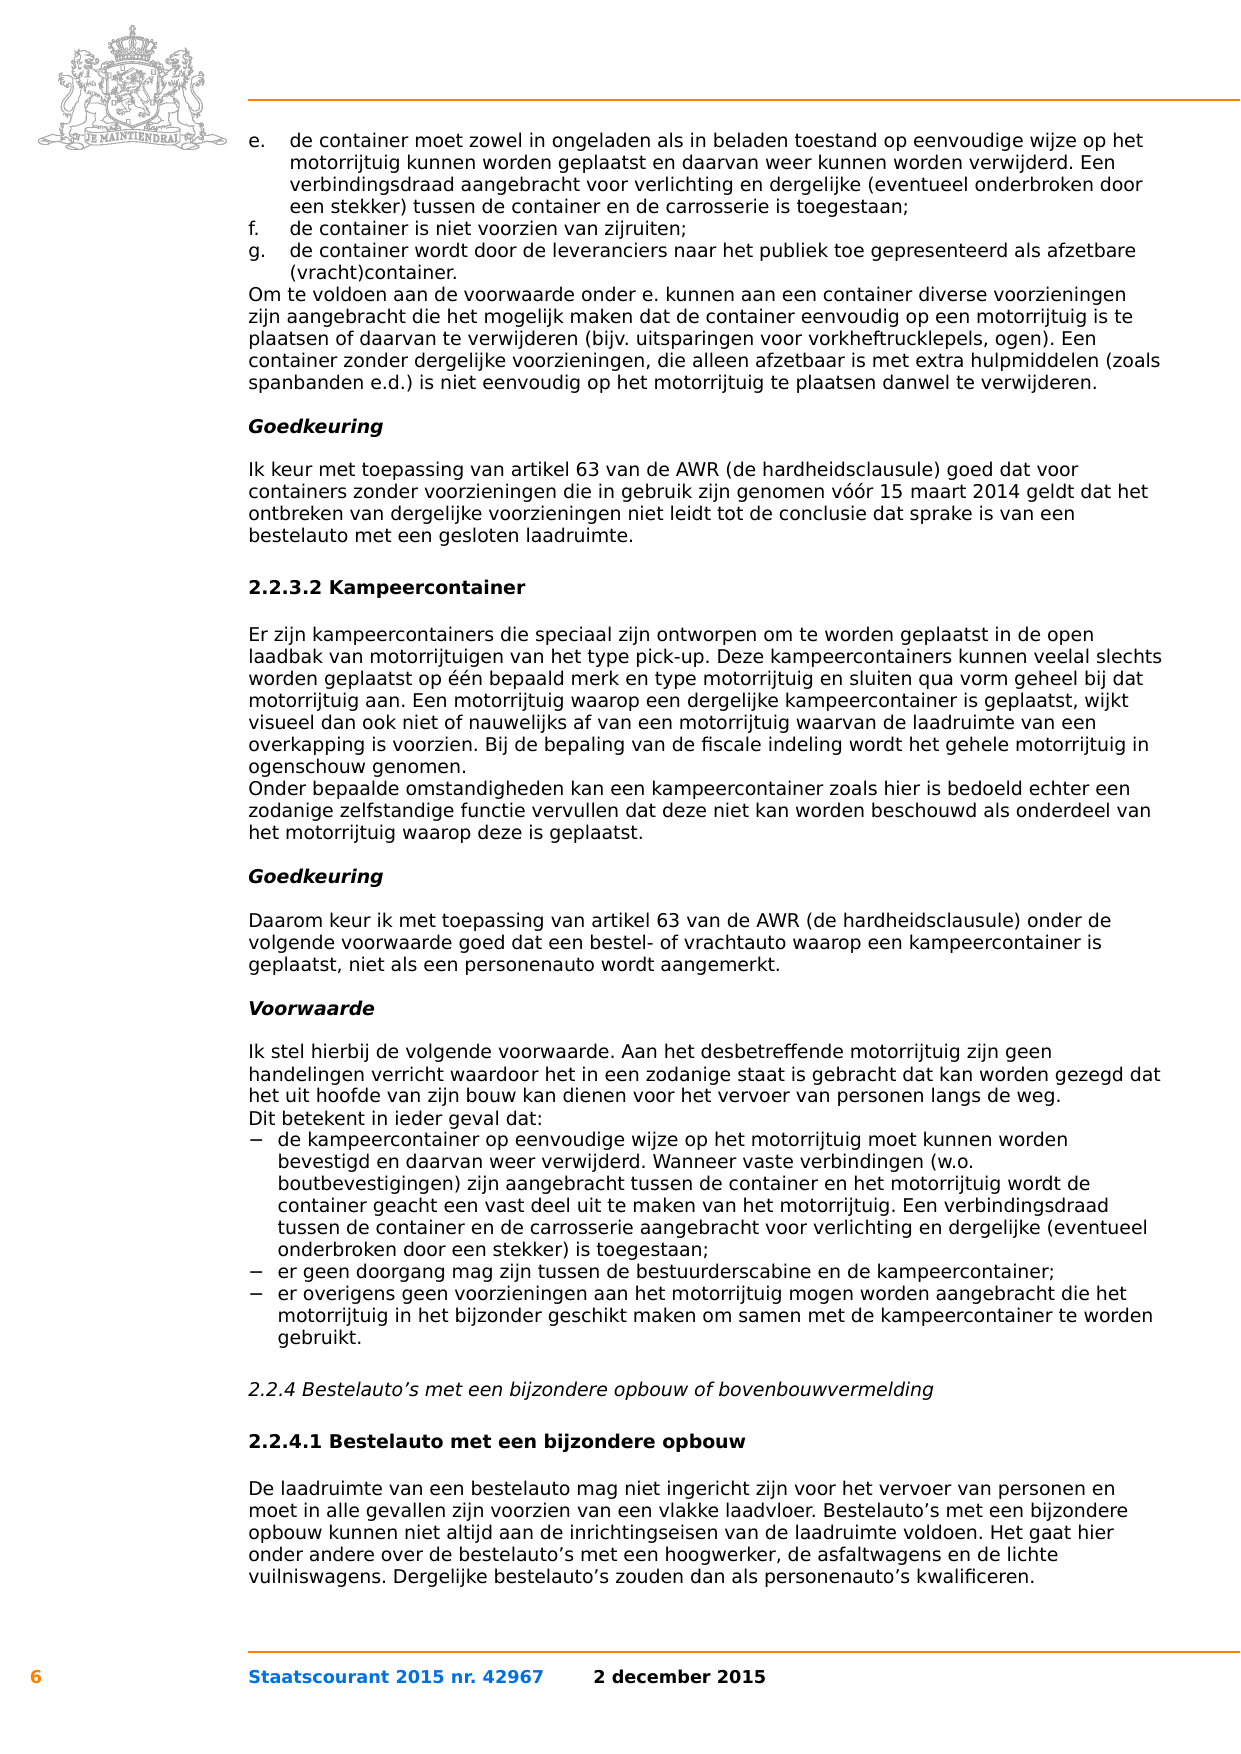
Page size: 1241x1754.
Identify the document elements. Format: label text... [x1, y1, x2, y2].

text Ik keur met toepassing van artikel 63 van de AWR (de hardheidsclausule) goed dat voor containers zonder voorzieningen die in gebruik zijn genomen vóór 15 maart 2014 geldt dat het ontbreken van dergelijke voorzieningen niet leidt tot de conclusie dat sprake is van een bestelauto met een gesloten laadruimte. [248, 459, 1163, 547]
subtitle 2.2.3.2 Kampeercontainer [248, 577, 1163, 599]
picture [38, 25, 227, 150]
text Er zijn kampeercontainers die speciaal zijn ontworpen om te worden geplaatst in de open laadbak van motorrijtuigen van het type pick-up. Deze kampeercontainers kunnen veelal slechts worden geplaatst op één bepaald merk en type motorrijtuig en sluiten qua vorm geheel bij dat motorrijtuig aan. Een motorrijtuig waarop een dergelijke kampeercontainer is geplaatst, wijkt visueel dan ook niet of nauwelijks af van een motorrijtuig waarvan de laadruimte van een overkapping is voorzien. Bij de bepaling van de fiscale indeling wordt het gehele motorrijtuig in ogenschouw genomen. [248, 624, 1163, 778]
text − er geen doorgang mag zijn tussen de bestuurderscabine en de kampeercontainer; [248, 1261, 1163, 1283]
subtitle 2.2.4.1 Bestelauto met een bijzondere opbouw [248, 1431, 1163, 1453]
subtitle 2.2.4 Bestelauto’s met een bijzondere opbouw of bovenbouwvermelding [248, 1379, 1163, 1401]
subtitle Voorwaarde [248, 998, 1163, 1019]
text g. de container wordt door de leveranciers naar het publiek toe gepresenteerd als afzetbare (vracht)container. [248, 240, 1163, 284]
text Onder bepaalde omstandigheden kan een kampeercontainer zoals hier is bedoeld echter een zodanige zelfstandige functie vervullen dat deze niet kan worden beschouwd als onderdeel van het motorrijtuig waarop deze is geplaatst. [248, 778, 1163, 844]
text − de kampeercontainer op eenvoudige wijze op het motorrijtuig moet kunnen worden bevestigd en daarvan weer verwijderd. Wanneer vaste verbindingen (w.o. boutbevestigingen) zijn aangebracht tussen de container en het motorrijtuig wordt de container geacht een vast deel uit te maken van het motorrijtuig. Een verbindingsdraad tussen de container en de carrosserie aangebracht voor verlichting en dergelijke (eventueel onderbroken door een stekker) is toegestaan; [248, 1129, 1163, 1261]
text e. de container moet zowel in ongeladen als in beladen toestand op eenvoudige wijze op het motorrijtuig kunnen worden geplaatst en daarvan weer kunnen worden verwijderd. Een verbindingsdraad aangebracht voor verlichting en dergelijke (eventueel onderbroken door een stekker) tussen de container en de carrosserie is toegestaan; [248, 130, 1163, 218]
text − er overigens geen voorzieningen aan het motorrijtuig mogen worden aangebracht die het motorrijtuig in het bijzonder geschikt maken om samen met de kampeercontainer te worden gebruikt. [248, 1283, 1163, 1349]
subtitle Goedkeuring [248, 416, 1163, 437]
text Daarom keur ik met toepassing van artikel 63 van de AWR (de hardheidsclausule) onder de volgende voorwaarde goed dat een bestel- of vrachtauto waarop een kampeercontainer is geplaatst, niet als een personenauto wordt aangemerkt. [248, 910, 1163, 976]
subtitle Goedkeuring [248, 866, 1163, 888]
text Dit betekent in ieder geval dat: [248, 1107, 1163, 1129]
text De laadruimte van een bestelauto mag niet ingericht zijn voor het vervoer van personen en moet in alle gevallen zijn voorzien van een vlakke laadvloer. Bestelauto’s met een bijzondere opbouw kunnen niet altijd aan de inrichtingseisen van de laadruimte voldoen. Het gaat hier onder andere over de bestelauto’s met een hoogwerker, de asfaltwagens en de lichte vuilniswagens. Dergelijke bestelauto’s zouden dan als personenauto’s kwalificeren. [248, 1478, 1163, 1588]
text Om te voldoen aan de voorwaarde onder e. kunnen aan een container diverse voorzieningen zijn aangebracht die het mogelijk maken dat de container eenvoudig op een motorrijtuig is te plaatsen of daarvan te verwijderen (bijv. uitsparingen voor vorkheftrucklepels, ogen). Een container zonder dergelijke voorzieningen, die alleen afzetbaar is met extra hulpmiddelen (zoals spanbanden e.d.) is niet eenvoudig op het motorrijtuig te plaatsen danwel te verwijderen. [248, 284, 1163, 394]
text Ik stel hierbij de volgende voorwaarde. Aan het desbetreffende motorrijtuig zijn geen handelingen verricht waardoor het in een zodanige staat is gebracht dat kan worden gezegd dat het uit hoofde van zijn bouw kan dienen voor het vervoer van personen langs de weg. [248, 1041, 1163, 1107]
text f. de container is niet voorzien van zijruiten; [248, 218, 1163, 240]
